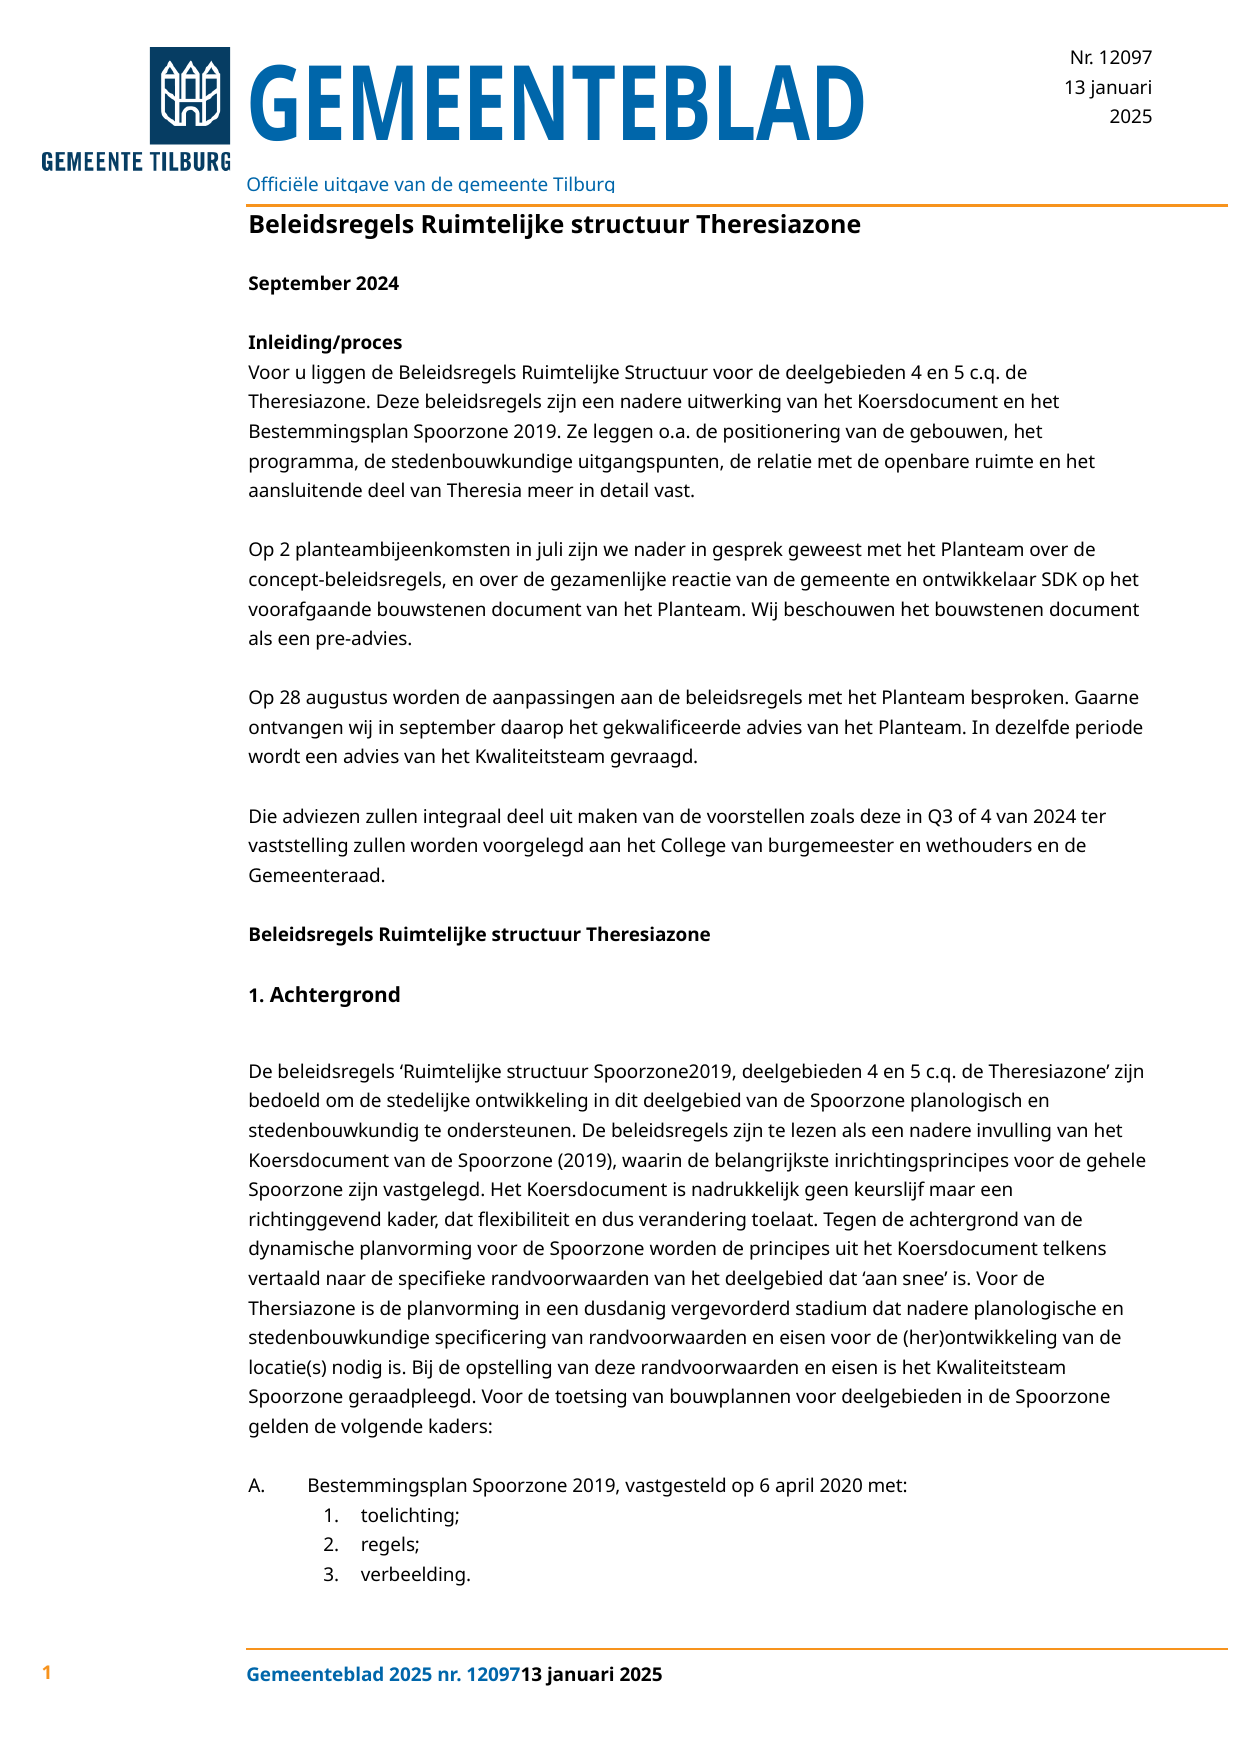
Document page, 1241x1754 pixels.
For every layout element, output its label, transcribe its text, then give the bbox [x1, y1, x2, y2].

list regels; [323, 1531, 1152, 1557]
list toelichting; [323, 1502, 1152, 1527]
text Inleiding/proces [248, 329, 1152, 355]
text Beleidsregels Ruimtelijke structuur Theresiazone [248, 921, 1152, 947]
text Op 2 planteambijeenkomsten in juli zijn we nader in gesprek geweest met het Planteam over de concept-beleidsregels, en over de gezamenlijke reactie van de gemeente en ontwikkelaar SDK op het voorafgaande bouwstenen document van het Planteam. Wij beschouwen het bouwstenen document als een pre-advies. [248, 537, 1152, 651]
text Voor u liggen de Beleidsregels Ruimtelijke Structuur voor de deelgebieden 4 en 5 c.q. de Theresiazone. Deze beleidsregels zijn een nadere uitwerking van het Koersdocument en het Bestemmingsplan Spoorzone 2019. Ze leggen o.a. de positionering van de gebouwen, het programma, de stedenbouwkundige uitgangspunten, de relatie met de openbare ruimte en het aansluitende deel van Theresia meer in detail vast. [248, 359, 1152, 503]
list Bestemmingsplan Spoorzone 2019, vastgesteld op 6 april 2020 met: [248, 1472, 1152, 1498]
list verbeelding. [323, 1561, 1152, 1587]
text De beleidsregels ‘Ruimtelijke structuur Spoorzone2019, deelgebieden 4 en 5 c.q. de Theresiazone’ zijn bedoeld om de stedelijke ontwikkeling in dit deelgebied van de Spoorzone planologisch en stedenbouwkundig te ondersteunen. De beleidsregels zijn te lezen als een nadere invulling van het Koersdocument van de Spoorzone (2019), waarin de belangrijkste inrichtingsprincipes voor de gehele Spoorzone zijn vastgelegd. Het Koersdocument is nadrukkelijk geen keurslijf maar een richtinggevend kader, dat flexibiliteit en dus verandering toelaat. Tegen de achtergrond van de dynamische planvorming voor de Spoorzone worden de principes uit het Koersdocument telkens vertaald naar de specifieke randvoorwaarden van het deelgebied dat ‘aan snee’ is. Voor de Thersiazone is de planvorming in een dusdanig vergevorderd stadium dat nadere planologische en stedenbouwkundige specificering van randvoorwaarden en eisen voor de (her)ontwikkeling van de locatie(s) nodig is. Bij de opstelling van deze randvoorwaarden en eisen is het Kwaliteitsteam Spoorzone geraadpleegd. Voor de toetsing van bouwplannen voor deelgebieden in de Spoorzone gelden de volgende kaders: [248, 1058, 1152, 1439]
text September 2024 [248, 270, 1152, 296]
text 1. Achtergrond [248, 980, 1152, 1009]
picture [41, 47, 231, 172]
text Die adviezen zullen integraal deel uit maken van de voorstellen zoals deze in Q3 of 4 van 2024 ter vaststelling zullen worden voorgelegd aan het College van burgemeester en wethouders en de Gemeenteraad. [248, 803, 1152, 888]
text Beleidsregels Ruimtelijke structuur Theresiazone [248, 207, 1152, 241]
text Op 28 augustus worden de aanpassingen aan de beleidsregels met het Planteam besproken. Gaarne ontvangen wij in september daarop het gekwalificeerde advies van het Planteam. In dezelfde periode wordt een advies van het Kwaliteitsteam gevraagd. [248, 684, 1152, 769]
